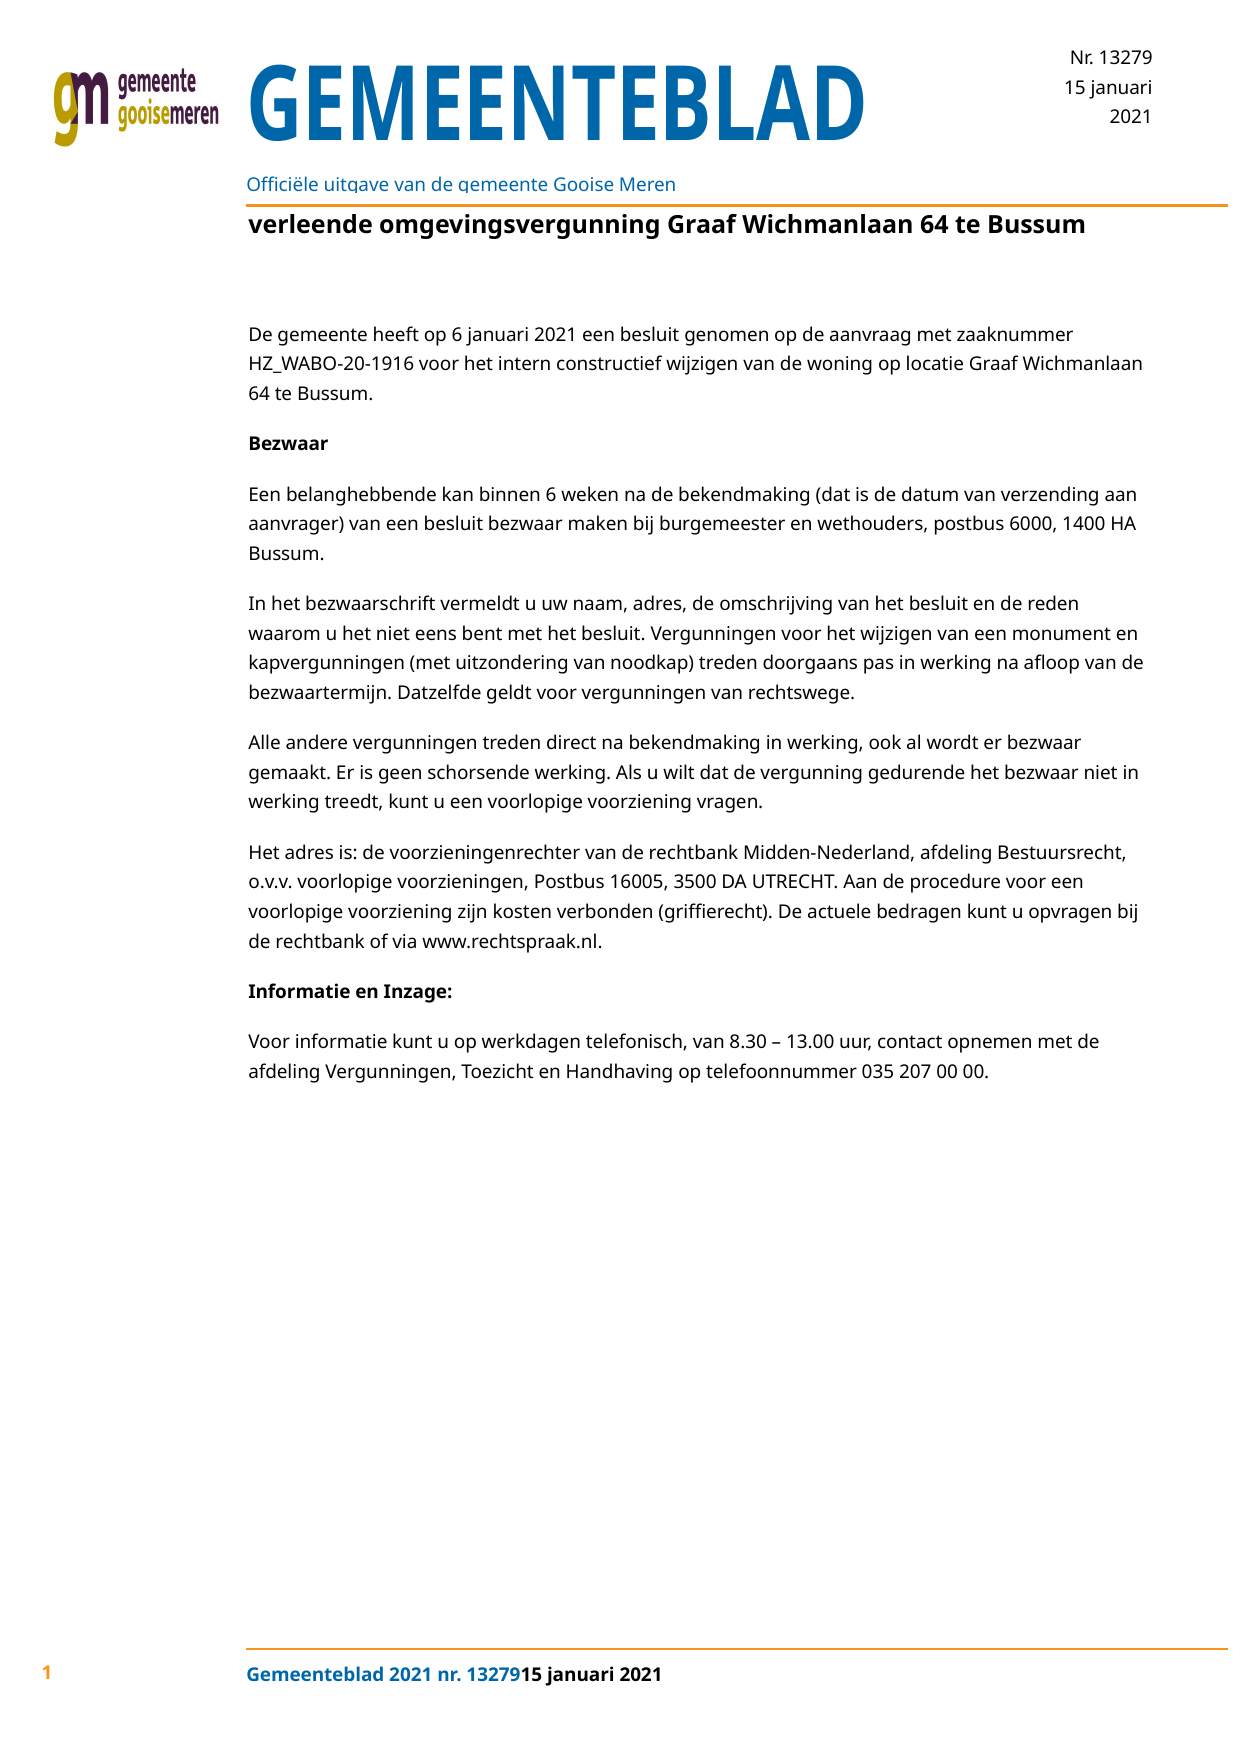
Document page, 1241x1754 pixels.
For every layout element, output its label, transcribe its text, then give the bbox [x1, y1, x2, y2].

picture [41, 47, 231, 172]
text verleende omgevingsvergunning Graaf Wichmanlaan 64 te Bussum [248, 207, 1152, 241]
text Alle andere vergunningen treden direct na bekendmaking in werking, ook al wordt er bezwaar gemaakt. Er is geen schorsende werking. Als u wilt dat de vergunning gedurende het bezwaar niet in werking treedt, kunt u een voorlopige voorziening vragen. [248, 729, 1152, 814]
text Bezwaar [248, 430, 1152, 456]
text De gemeente heeft op 6 januari 2021 een besluit genomen op de aanvraag met zaaknummer HZ_WABO-20-1916 voor het intern constructief wijzigen van de woning op locatie Graaf Wichmanlaan 64 te Bussum. [248, 321, 1152, 406]
text Het adres is: de voorzieningenrechter van de rechtbank Midden-Nederland, afdeling Bestuursrecht, o.v.v. voorlopige voorzieningen, Postbus 16005, 3500 DA UTRECHT. Aan de procedure voor een voorlopige voorziening zijn kosten verbonden (griffierecht). De actuele bedragen kunt u opvragen bij de rechtbank of via www.rechtspraak.nl. [248, 839, 1152, 953]
text Een belanghebbende kan binnen 6 weken na de bekendmaking (dat is de datum van verzending aan aanvrager) van een besluit bezwaar maken bij burgemeester en wethouders, postbus 6000, 1400 HA Bussum. [248, 481, 1152, 566]
text In het bezwaarschrift vermeldt u uw naam, adres, de omschrijving van het besluit en de reden waarom u het niet eens bent met het besluit. Vergunningen voor het wijzigen van een monument en kapvergunningen (met uitzondering van noodkap) treden doorgaans pas in werking na afloop van de bezwaartermijn. Datzelfde geldt voor vergunningen van rechtswege. [248, 590, 1152, 705]
text Informatie en Inzage: [248, 978, 1152, 1004]
text Voor informatie kunt u op werkdagen telefonisch, van 8.30 – 13.00 uur, contact opnemen met de afdeling Vergunningen, Toezicht en Handhaving op telefoonnummer 035 207 00 00. [248, 1029, 1152, 1084]
